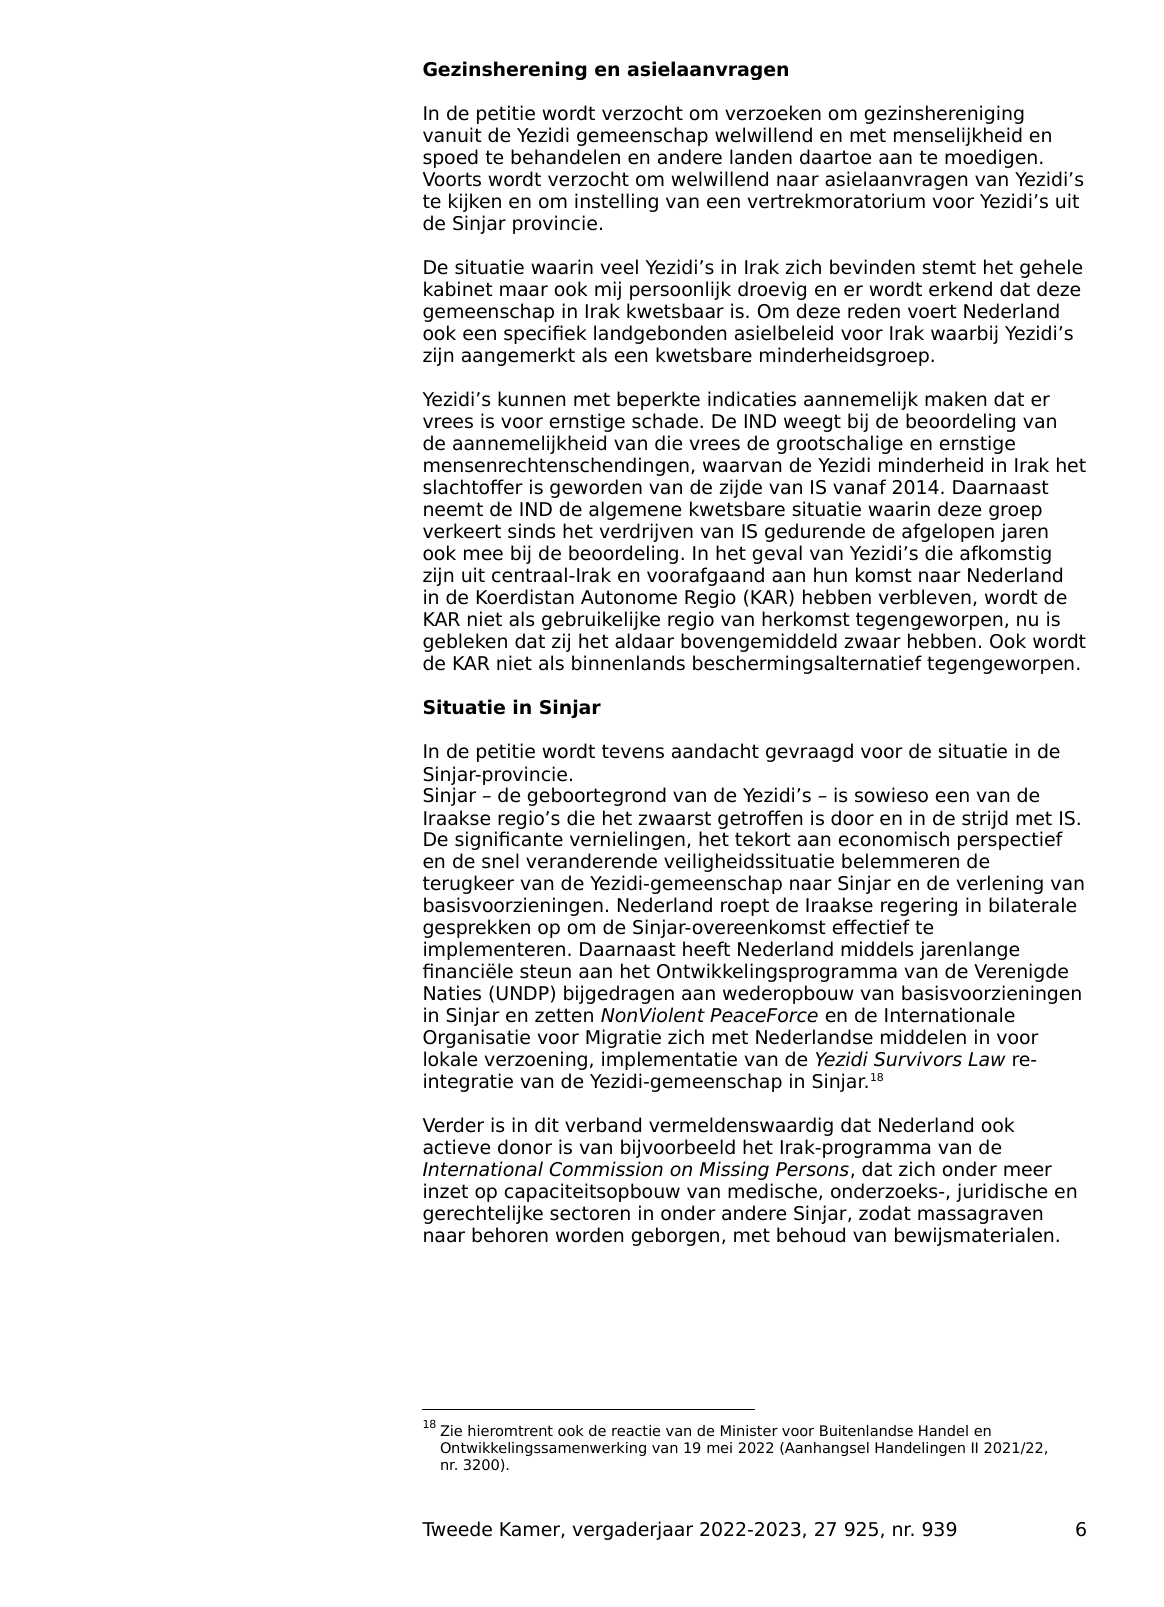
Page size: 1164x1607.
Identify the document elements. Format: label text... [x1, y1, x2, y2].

subtitle Gezinsherening en asielaanvragen [422, 59, 1087, 81]
text Sinjar – de geboortegrond van de Yezidi’s – is sowieso een van de Iraakse regio’s die het zwaarst getroffen is door en in de strijd met IS. De significante vernielingen, het tekort aan economisch perspectief en de snel veranderende veiligheidssituatie belemmeren de terugkeer van de Yezidi-gemeenschap naar Sinjar en de verlening van basisvoorzieningen. Nederland roept de Iraakse regering in bilaterale gesprekken op om de Sinjar-overeenkomst effectief te implementeren. Daarnaast heeft Nederland middels jarenlange financiële steun aan het Ontwikkelingsprogramma van de Verenigde Naties (UNDP) bijgedragen aan wederopbouw van basisvoorzieningen in Sinjar en zetten NonViolent PeaceForce en de Internationale Organisatie voor Migratie zich met Nederlandse middelen in voor lokale verzoening, implementatie van de Yezidi Survivors Law re-integratie van de Yezidi-gemeenschap in Sinjar. [422, 785, 1087, 1093]
text Zie hieromtrent ook de reactie van de Minister voor Buitenlandse Handel en Ontwikkelingssamenwerking van 19 mei 2022 (Aanhangsel Handelingen II 2021/22, nr. 3200). [422, 1418, 1087, 1474]
text In de petitie wordt tevens aandacht gevraagd voor de situatie in de Sinjar-provincie. [422, 741, 1087, 785]
text Yezidi’s kunnen met beperkte indicaties aannemelijk maken dat er vrees is voor ernstige schade. De IND weegt bij de beoordeling van de aannemelijkheid van die vrees de grootschalige en ernstige mensenrechtenschendingen, waarvan de Yezidi minderheid in Irak het slachtoffer is geworden van de zijde van IS vanaf 2014. Daarnaast neemt de IND de algemene kwetsbare situatie waarin deze groep verkeert sinds het verdrijven van IS gedurende de afgelopen jaren ook mee bij de beoordeling. In het geval van Yezidi’s die afkomstig zijn uit centraal-Irak en voorafgaand aan hun komst naar Nederland in de Koerdistan Autonome Regio (KAR) hebben verbleven, wordt de KAR niet als gebruikelijke regio van herkomst tegengeworpen, nu is gebleken dat zij het aldaar bovengemiddeld zwaar hebben. Ook wordt de KAR niet als binnenlands beschermingsalternatief tegengeworpen. [422, 389, 1087, 675]
text De situatie waarin veel Yezidi’s in Irak zich bevinden stemt het gehele kabinet maar ook mij persoonlijk droevig en er wordt erkend dat deze gemeenschap in Irak kwetsbaar is. Om deze reden voert Nederland ook een specifiek landgebonden asielbeleid voor Irak waarbij Yezidi’s zijn aangemerkt als een kwetsbare minderheidsgroep. [422, 257, 1087, 367]
text In de petitie wordt verzocht om verzoeken om gezinshereniging vanuit de Yezidi gemeenschap welwillend en met menselijkheid en spoed te behandelen en andere landen daartoe aan te moedigen. Voorts wordt verzocht om welwillend naar asielaanvragen van Yezidi’s te kijken en om instelling van een vertrekmoratorium voor Yezidi’s uit de Sinjar provincie. [422, 103, 1087, 235]
text Verder is in dit verband vermeldenswaardig dat Nederland ook actieve donor is van bijvoorbeeld het Irak-programma van de International Commission on Missing Persons, dat zich onder meer inzet op capaciteitsopbouw van medische, onderzoeks-, juridische en gerechtelijke sectoren in onder andere Sinjar, zodat massagraven naar behoren worden geborgen, met behoud van bewijsmaterialen. [422, 1115, 1087, 1247]
subtitle Situatie in Sinjar [422, 697, 1087, 719]
